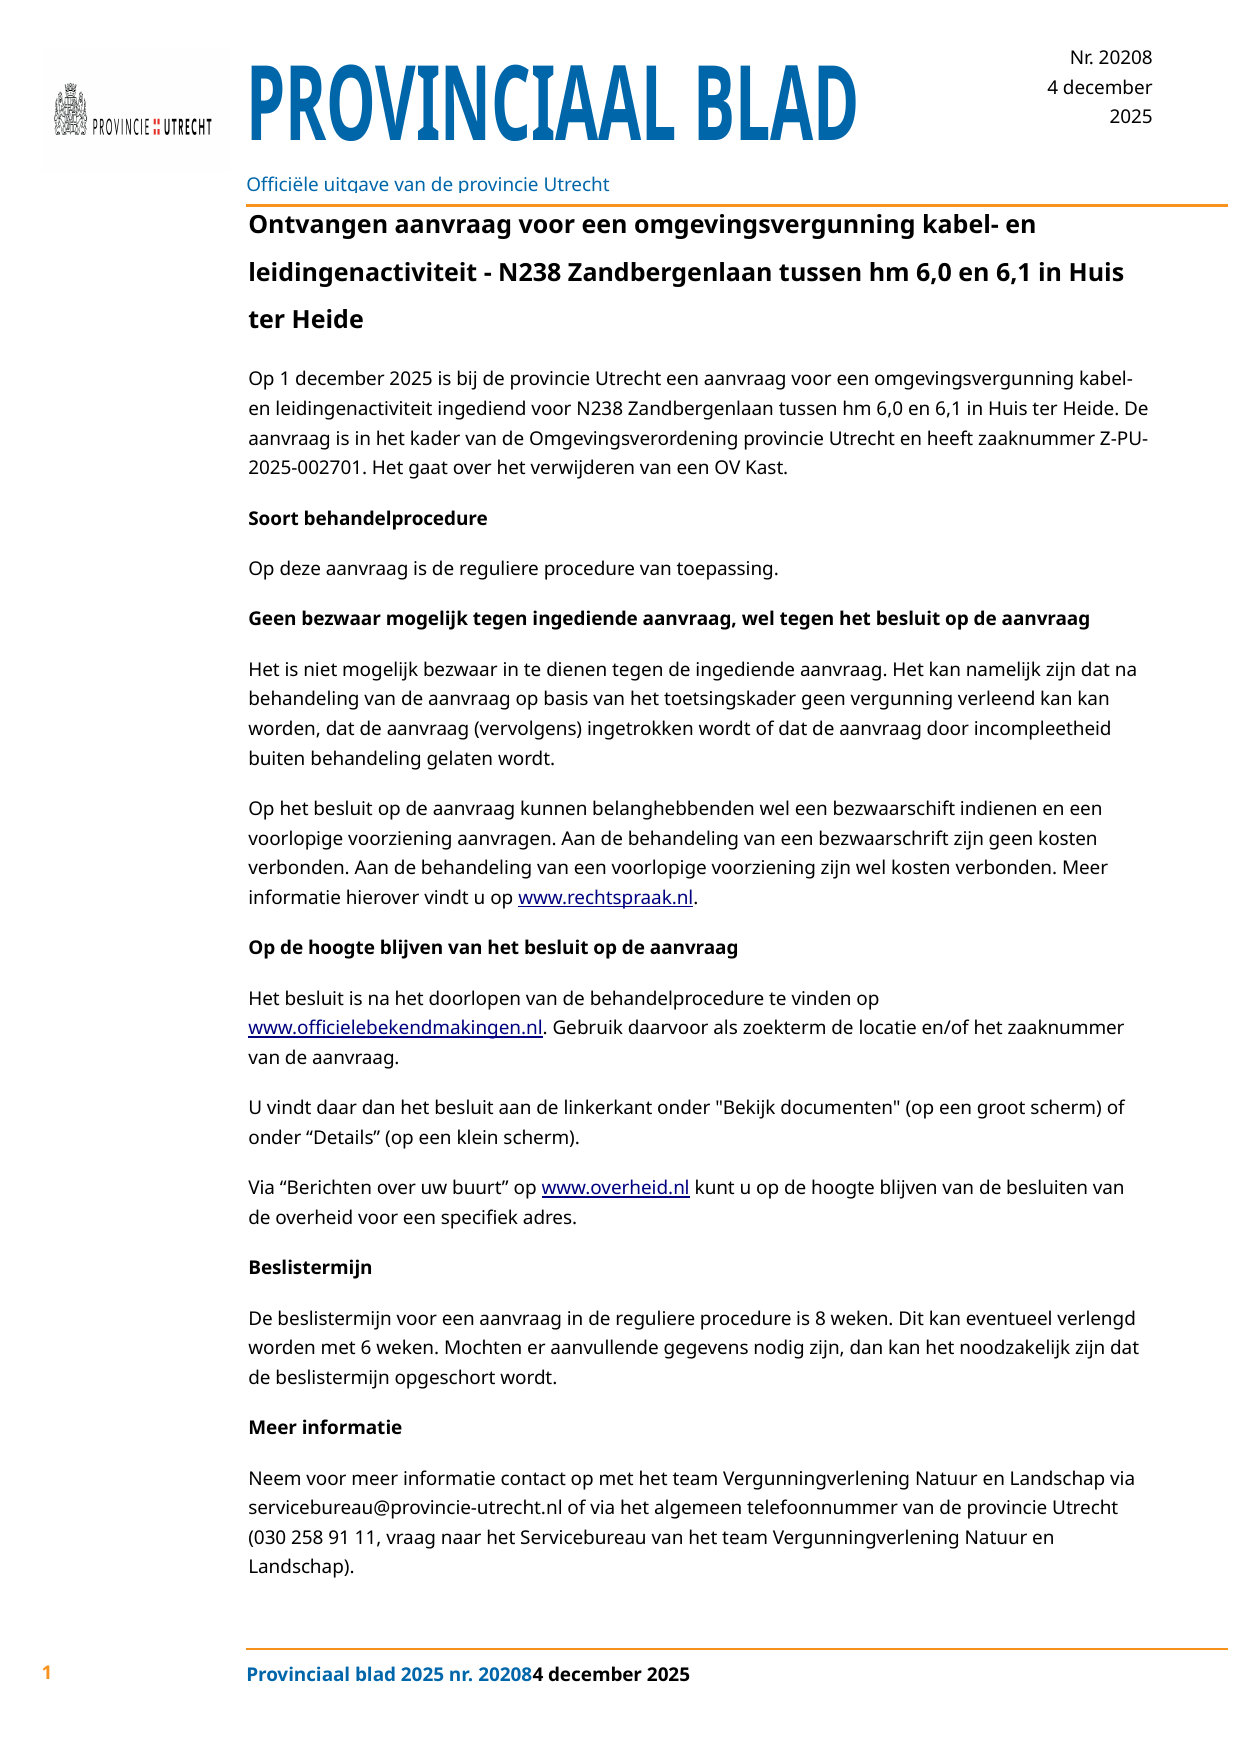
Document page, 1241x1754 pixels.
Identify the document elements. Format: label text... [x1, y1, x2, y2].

text Meer informatie [248, 1414, 1152, 1440]
text Het is niet mogelijk bezwaar in te dienen tegen de ingediende aanvraag. Het kan namelijk zijn dat na behandeling van de aanvraag op basis van het toetsingskader geen vergunning verleend kan kan worden, dat de aanvraag (vervolgens) ingetrokken wordt of dat de aanvraag door incompleetheid buiten behandeling gelaten wordt. [248, 656, 1152, 770]
text Het besluit is na het doorlopen van de behandelprocedure te vinden op www.officielebekendmakingen.nl. Gebruik daarvoor als zoekterm de locatie en/of het zaaknummer van de aanvraag. [248, 985, 1152, 1069]
text Beslistermijn [248, 1254, 1152, 1280]
text Op 1 december 2025 is bij de provincie Utrecht een aanvraag voor een omgevingsvergunning kabel- en leidingenactiviteit ingediend voor N238 Zandbergenlaan tussen hm 6,0 en 6,1 in Huis ter Heide. De aanvraag is in het kader van de Omgevingsverordening provincie Utrecht en heeft zaaknummer Z-PU-2025-002701. Het gaat over het verwijderen van een OV Kast. [248, 366, 1152, 480]
text De beslistermijn voor een aanvraag in de reguliere procedure is 8 weken. Dit kan eventueel verlengd worden met 6 weken. Mochten er aanvullende gegevens nodig zijn, dan kan het noodzakelijk zijn dat de beslistermijn opgeschort wordt. [248, 1305, 1152, 1389]
text Soort behandelprocedure [248, 505, 1152, 530]
text Ontvangen aanvraag voor een omgevingsvergunning kabel- en leidingenactiviteit - N238 Zandbergenlaan tussen hm 6,0 en 6,1 in Huis ter Heide [248, 207, 1152, 336]
text Op deze aanvraag is de reguliere procedure van toepassing. [248, 555, 1152, 581]
text Neem voor meer informatie contact op met het team Vergunningverlening Natuur en Landschap via servicebureau@provincie-utrecht.nl of via het algemeen telefoonnummer van de provincie Utrecht (030 258 91 11, vraag naar het Servicebureau van het team Vergunningverlening Natuur en Landschap). [248, 1465, 1152, 1579]
text U vindt daar dan het besluit aan de linkerkant onder "Bekijk documenten" (op een groot scherm) of onder “Details” (op een klein scherm). [248, 1094, 1152, 1149]
text Op het besluit op de aanvraag kunnen belanghebbenden wel een bezwaarschift indienen en een voorlopige voorziening aanvragen. Aan de behandeling van een bezwaarschrift zijn geen kosten verbonden. Aan de behandeling van een voorlopige voorziening zijn wel kosten verbonden. Meer informatie hierover vindt u op www.rechtspraak.nl. [248, 795, 1152, 909]
text Geen bezwaar mogelijk tegen ingediende aanvraag, wel tegen het besluit op de aanvraag [248, 606, 1152, 631]
text Via “Berichten over uw buurt” op www.overheid.nl kunt u op de hoogte blijven van de besluiten van de overheid voor een specifiek adres. [248, 1174, 1152, 1229]
text Op de hoogte blijven van het besluit op de aanvraag [248, 934, 1152, 960]
picture [41, 47, 231, 172]
